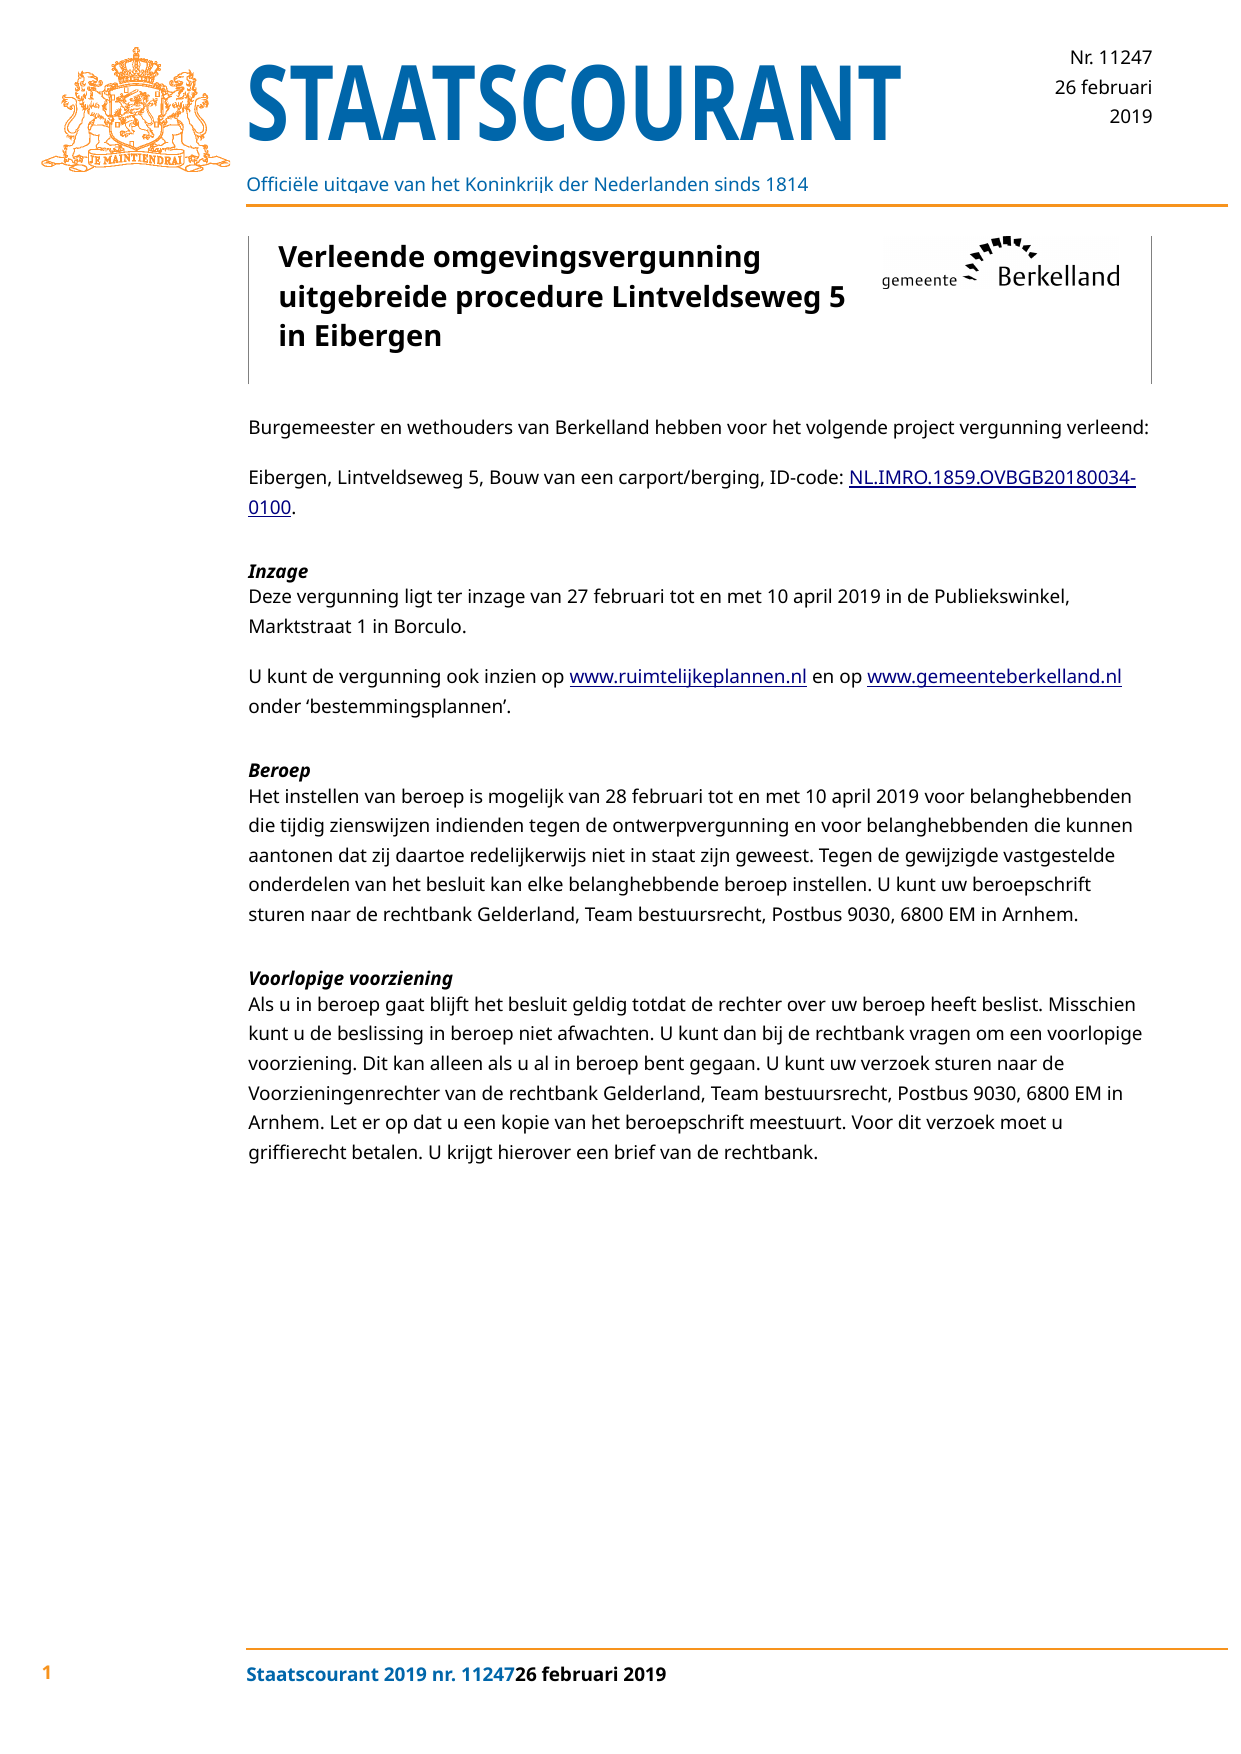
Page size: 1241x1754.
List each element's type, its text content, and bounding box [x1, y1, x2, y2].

table_header Verleende omgevingsvergunning uitgebreide procedure Lintveldseweg 5 in Eibergen [249, 236, 850, 384]
table_header [850, 236, 1151, 384]
text Deze vergunning ligt ter inzage van 27 februari tot en met 10 april 2019 in de Publiekswinkel, Marktstraat 1 in Borculo. [248, 584, 1152, 639]
text U kunt de vergunning ook inzien op www.ruimtelijkeplannen.nl en op www.gemeenteberkelland.nl onder ‘bestemmingsplannen’. [248, 664, 1152, 719]
picture [882, 236, 1119, 289]
text Het instellen van beroep is mogelijk van 28 februari tot en met 10 april 2019 voor belanghebbenden die tijdig zienswijzen indienden tegen de ontwerpvergunning en voor belanghebbenden die kunnen aantonen dat zij daartoe redelijkerwijs niet in staat zijn geweest. Tegen de gewijzigde vastgestelde onderdelen van het besluit kan elke belanghebbende beroep instellen. U kunt uw beroepschrift sturen naar de rechtbank Gelderland, Team bestuursrecht, Postbus 9030, 6800 EM in Arnhem. [248, 783, 1152, 927]
picture [41, 47, 231, 172]
text Burgemeester en wethouders van Berkelland hebben voor het volgende project vergunning verleend: [248, 414, 1152, 440]
text Eibergen, Lintveldseweg 5, Bouw van een carport/berging, ID-code: NL.IMRO.1859.OVBGB20180034-0100. [248, 464, 1152, 520]
text Als u in beroep gaat blijft het besluit geldig totdat de rechter over uw beroep heeft beslist. Misschien kunt u de beslissing in beroep niet afwachten. U kunt dan bij de rechtbank vragen om een voorlopige voorziening. Dit kan alleen als u al in beroep bent gegaan. U kunt uw verzoek sturen naar de Voorzieningenrechter van de rechtbank Gelderland, Team bestuursrecht, Postbus 9030, 6800 EM in Arnhem. Let er op dat u een kopie van het beroepschrift meestuurt. Voor dit verzoek moet u griffierecht betalen. U krijgt hierover een brief van de rechtbank. [248, 991, 1152, 1164]
text Beroep [248, 757, 1152, 783]
text Voorlopige voorziening [248, 965, 1152, 991]
text Inzage [248, 558, 1152, 584]
